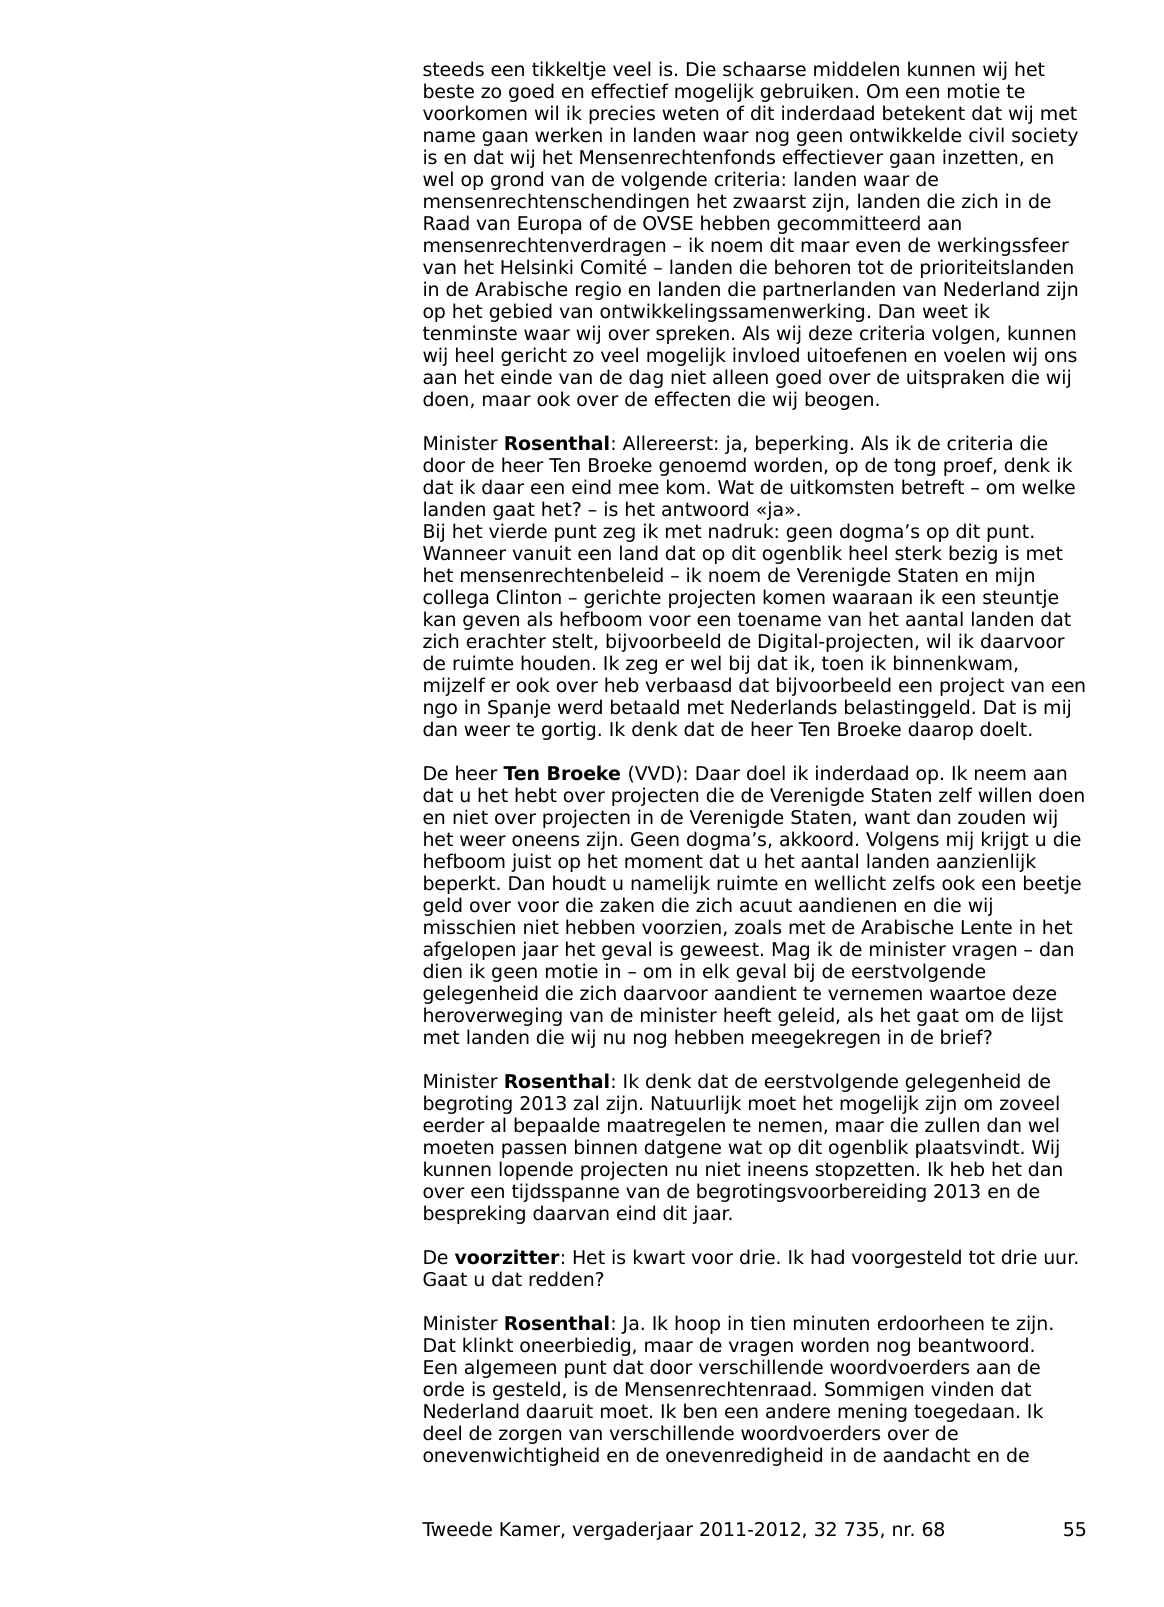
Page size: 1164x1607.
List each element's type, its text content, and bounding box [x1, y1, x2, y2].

text Minister Rosenthal: Ja. Ik hoop in tien minuten erdoorheen te zijn. Dat klinkt oneerbiedig, maar de vragen worden nog beantwoord. [422, 1313, 1087, 1357]
text De voorzitter: Het is kwart voor drie. Ik had voorgesteld tot drie uur. Gaat u dat redden? [422, 1247, 1087, 1291]
text Bij het vierde punt zeg ik met nadruk: geen dogma’s op dit punt. Wanneer vanuit een land dat op dit ogenblik heel sterk bezig is met het mensenrechtenbeleid – ik noem de Verenigde Staten en mijn collega Clinton – gerichte projecten komen waaraan ik een steuntje kan geven als hefboom voor een toename van het aantal landen dat zich erachter stelt, bijvoorbeeld de Digital-projecten, wil ik daarvoor de ruimte houden. Ik zeg er wel bij dat ik, toen ik binnenkwam, mijzelf er ook over heb verbaasd dat bijvoorbeeld een project van een ngo in Spanje werd betaald met Nederlands belastinggeld. Dat is mij dan weer te gortig. Ik denk dat de heer Ten Broeke daarop doelt. [422, 521, 1087, 741]
text Minister Rosenthal: Allereerst: ja, beperking. Als ik de criteria die door de heer Ten Broeke genoemd worden, op de tong proef, denk ik dat ik daar een eind mee kom. Wat de uitkomsten betreft – om welke landen gaat het? – is het antwoord «ja». [422, 433, 1087, 521]
text Een algemeen punt dat door verschillende woordvoerders aan de orde is gesteld, is de Mensenrechtenraad. Sommigen vinden dat Nederland daaruit moet. Ik ben een andere mening toegedaan. Ik deel de zorgen van verschillende woordvoerders over de onevenwichtigheid en de onevenredigheid in de aandacht en de [422, 1357, 1087, 1467]
text steeds een tikkeltje veel is. Die schaarse middelen kunnen wij het beste zo goed en effectief mogelijk gebruiken. Om een motie te voorkomen wil ik precies weten of dit inderdaad betekent dat wij met name gaan werken in landen waar nog geen ontwikkelde civil society is en dat wij het Mensenrechtenfonds effectiever gaan inzetten, en wel op grond van de volgende criteria: landen waar de mensenrechtenschendingen het zwaarst zijn, landen die zich in de Raad van Europa of de OVSE hebben gecommitteerd aan mensenrechtenverdragen – ik noem dit maar even de werkingssfeer van het Helsinki Comité – landen die behoren tot de prioriteitslanden in de Arabische regio en landen die partnerlanden van Nederland zijn op het gebied van ontwikkelingssamenwerking. Dan weet ik tenminste waar wij over spreken. Als wij deze criteria volgen, kunnen wij heel gericht zo veel mogelijk invloed uitoefenen en voelen wij ons aan het einde van de dag niet alleen goed over de uitspraken die wij doen, maar ook over de effecten die wij beogen. [422, 59, 1087, 411]
text De heer Ten Broeke (VVD): Daar doel ik inderdaad op. Ik neem aan dat u het hebt over projecten die de Verenigde Staten zelf willen doen en niet over projecten in de Verenigde Staten, want dan zouden wij het weer oneens zijn. Geen dogma’s, akkoord. Volgens mij krijgt u die hefboom juist op het moment dat u het aantal landen aanzienlijk beperkt. Dan houdt u namelijk ruimte en wellicht zelfs ook een beetje geld over voor die zaken die zich acuut aandienen en die wij misschien niet hebben voorzien, zoals met de Arabische Lente in het afgelopen jaar het geval is geweest. Mag ik de minister vragen – dan dien ik geen motie in – om in elk geval bij de eerstvolgende gelegenheid die zich daarvoor aandient te vernemen waartoe deze heroverweging van de minister heeft geleid, als het gaat om de lijst met landen die wij nu nog hebben meegekregen in de brief? [422, 763, 1087, 1048]
text Minister Rosenthal: Ik denk dat de eerstvolgende gelegenheid de begroting 2013 zal zijn. Natuurlijk moet het mogelijk zijn om zoveel eerder al bepaalde maatregelen te nemen, maar die zullen dan wel moeten passen binnen datgene wat op dit ogenblik plaatsvindt. Wij kunnen lopende projecten nu niet ineens stopzetten. Ik heb het dan over een tijdsspanne van de begrotingsvoorbereiding 2013 en de bespreking daarvan eind dit jaar. [422, 1071, 1087, 1224]
